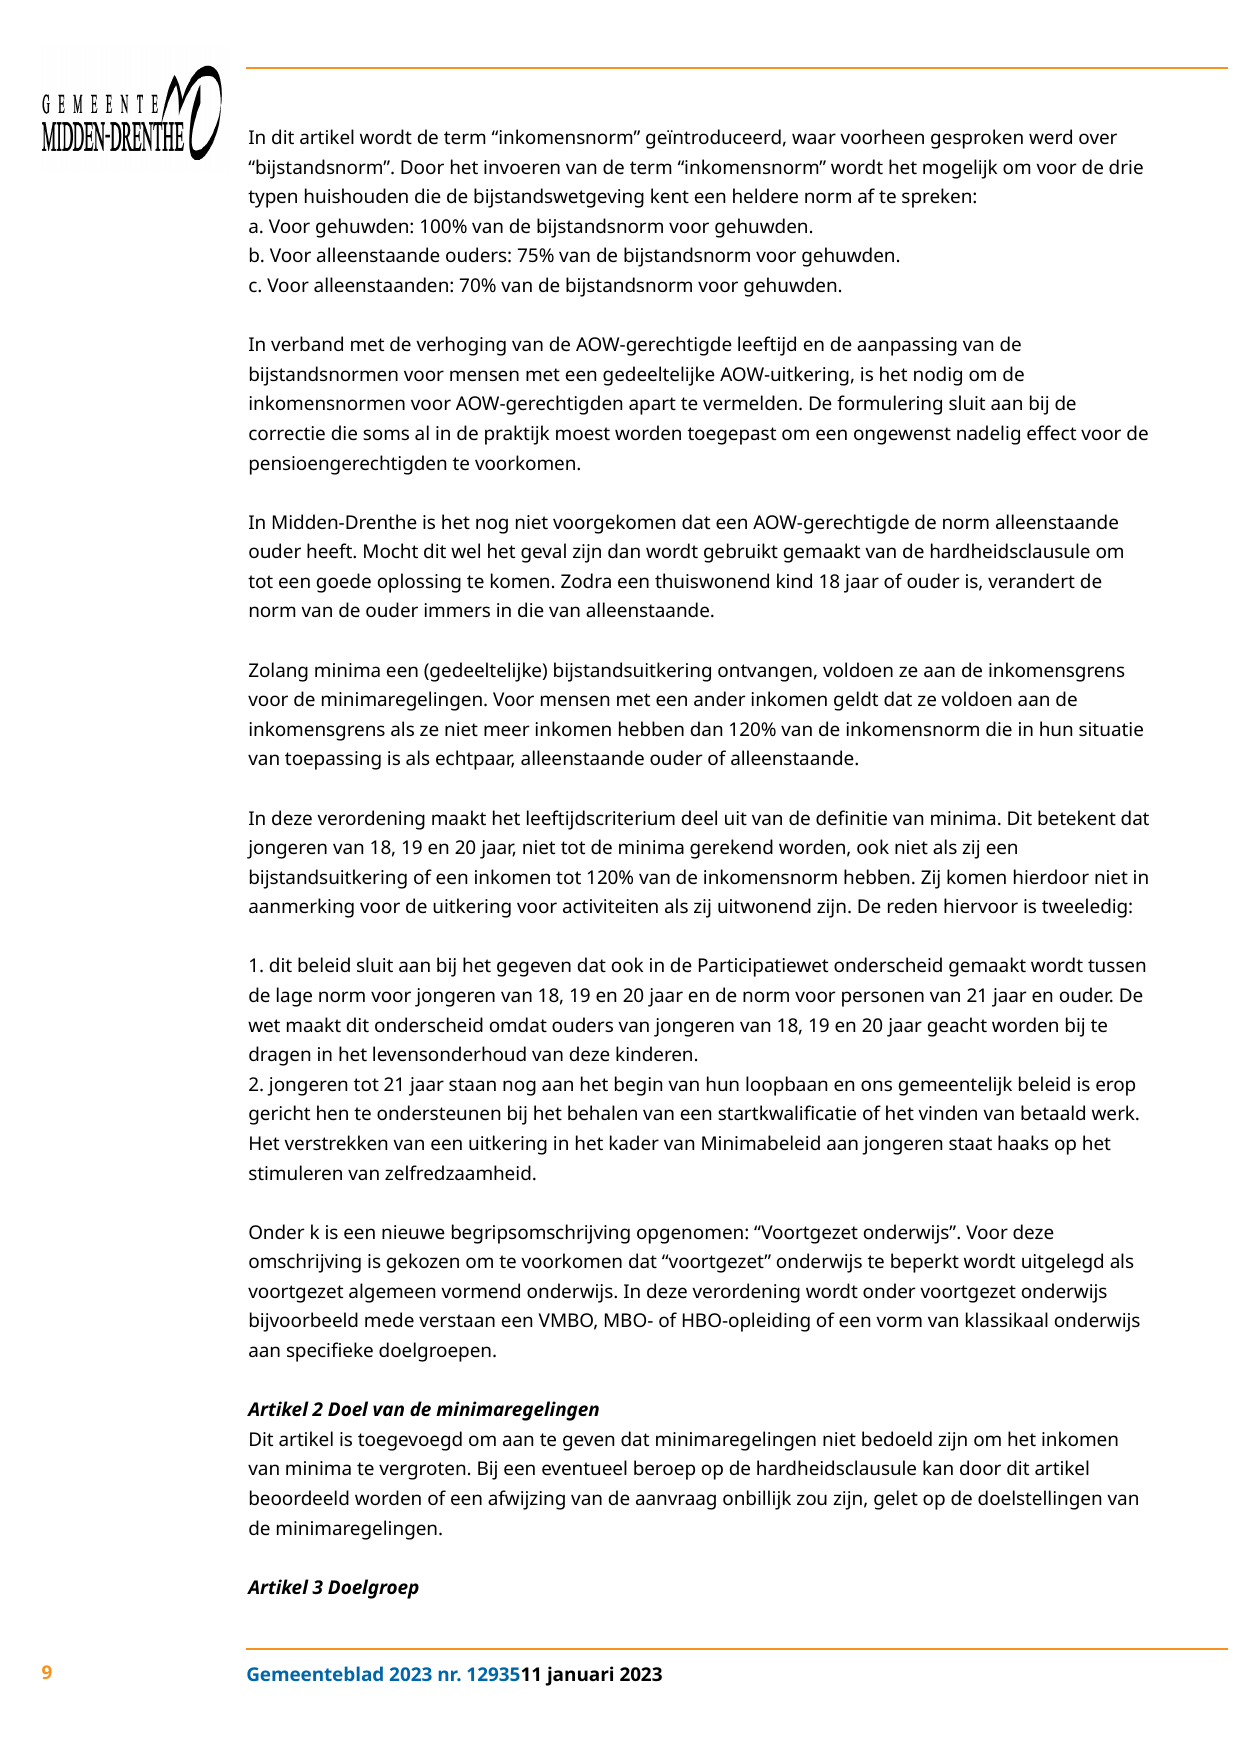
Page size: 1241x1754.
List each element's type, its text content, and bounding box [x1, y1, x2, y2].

text 2. jongeren tot 21 jaar staan nog aan het begin van hun loopbaan en ons gemeentelijk beleid is erop gericht hen te ondersteunen bij het behalen van een startkwalificatie of het vinden van betaald werk. Het verstrekken van een uitkering in het kader van Minimabeleid aan jongeren staat haaks op het stimuleren van zelfredzaamheid. [248, 1071, 1152, 1186]
text Artikel 2 Doel van de minimaregelingen [248, 1396, 1152, 1422]
text In dit artikel wordt de term “inkomensnorm” geïntroduceerd, waar voorheen gesproken werd over “bijstandsnorm”. Door het invoeren van de term “inkomensnorm” wordt het mogelijk om voor de drie typen huishouden die de bijstandswetgeving kent een heldere norm af te spreken: [248, 124, 1152, 209]
text c. Voor alleenstaanden: 70% van de bijstandsnorm voor gehuwden. [248, 272, 1152, 298]
text In Midden-Drenthe is het nog niet voorgekomen dat een AOW-gerechtigde de norm alleenstaande ouder heeft. Mocht dit wel het geval zijn dan wordt gebruikt gemaakt van de hardheidsclausule om tot een goede oplossing te komen. Zodra een thuiswonend kind 18 jaar of ouder is, verandert de norm van de ouder immers in die van alleenstaande. [248, 509, 1152, 623]
text Artikel 3 Doelgroep [248, 1574, 1152, 1600]
text Dit artikel is toegevoegd om aan te geven dat minimaregelingen niet bedoeld zijn om het inkomen van minima te vergroten. Bij een eventueel beroep op de hardheidsclausule kan door dit artikel beoordeeld worden of een afwijzing van de aanvraag onbillijk zou zijn, gelet op de doelstellingen van de minimaregelingen. [248, 1426, 1152, 1541]
text Onder k is een nieuwe begripsomschrijving opgenomen: “Voortgezet onderwijs”. Voor deze omschrijving is gekozen om te voorkomen dat “voortgezet” onderwijs te beperkt wordt uitgelegd als voortgezet algemeen vormend onderwijs. In deze verordening wordt onder voortgezet onderwijs bijvoorbeeld mede verstaan een VMBO, MBO- of HBO-opleiding of een vorm van klassikaal onderwijs aan specifieke doelgroepen. [248, 1219, 1152, 1363]
text a. Voor gehuwden: 100% van de bijstandsnorm voor gehuwden. [248, 213, 1152, 239]
text Zolang minima een (gedeeltelijke) bijstandsuitkering ontvangen, voldoen ze aan de inkomensgrens voor de minimaregelingen. Voor mensen met een ander inkomen geldt dat ze voldoen aan de inkomensgrens als ze niet meer inkomen hebben dan 120% van de inkomensnorm die in hun situatie van toepassing is als echtpaar, alleenstaande ouder of alleenstaande. [248, 657, 1152, 771]
text 1. dit beleid sluit aan bij het gegeven dat ook in de Participatiewet onderscheid gemaakt wordt tussen de lage norm voor jongeren van 18, 19 en 20 jaar en de norm voor personen van 21 jaar en ouder. De wet maakt dit onderscheid omdat ouders van jongeren van 18, 19 en 20 jaar geacht worden bij te dragen in het levensonderhoud van deze kinderen. [248, 953, 1152, 1067]
text In deze verordening maakt het leeftijdscriterium deel uit van de definitie van minima. Dit betekent dat jongeren van 18, 19 en 20 jaar, niet tot de minima gerekend worden, ook niet als zij een bijstandsuitkering of een inkomen tot 120% van de inkomensnorm hebben. Zij komen hierdoor niet in aanmerking voor de uitkering voor activiteiten als zij uitwonend zijn. De reden hiervoor is tweeledig: [248, 805, 1152, 919]
picture [41, 47, 231, 172]
text b. Voor alleenstaande ouders: 75% van de bijstandsnorm voor gehuwden. [248, 243, 1152, 268]
text In verband met de verhoging van de AOW-gerechtigde leeftijd en de aanpassing van de bijstandsnormen voor mensen met een gedeeltelijke AOW-uitkering, is het nodig om de inkomensnormen voor AOW-gerechtigden apart te vermelden. De formulering sluit aan bij de correctie die soms al in de praktijk moest worden toegepast om een ongewenst nadelig effect voor de pensioengerechtigden te voorkomen. [248, 331, 1152, 476]
